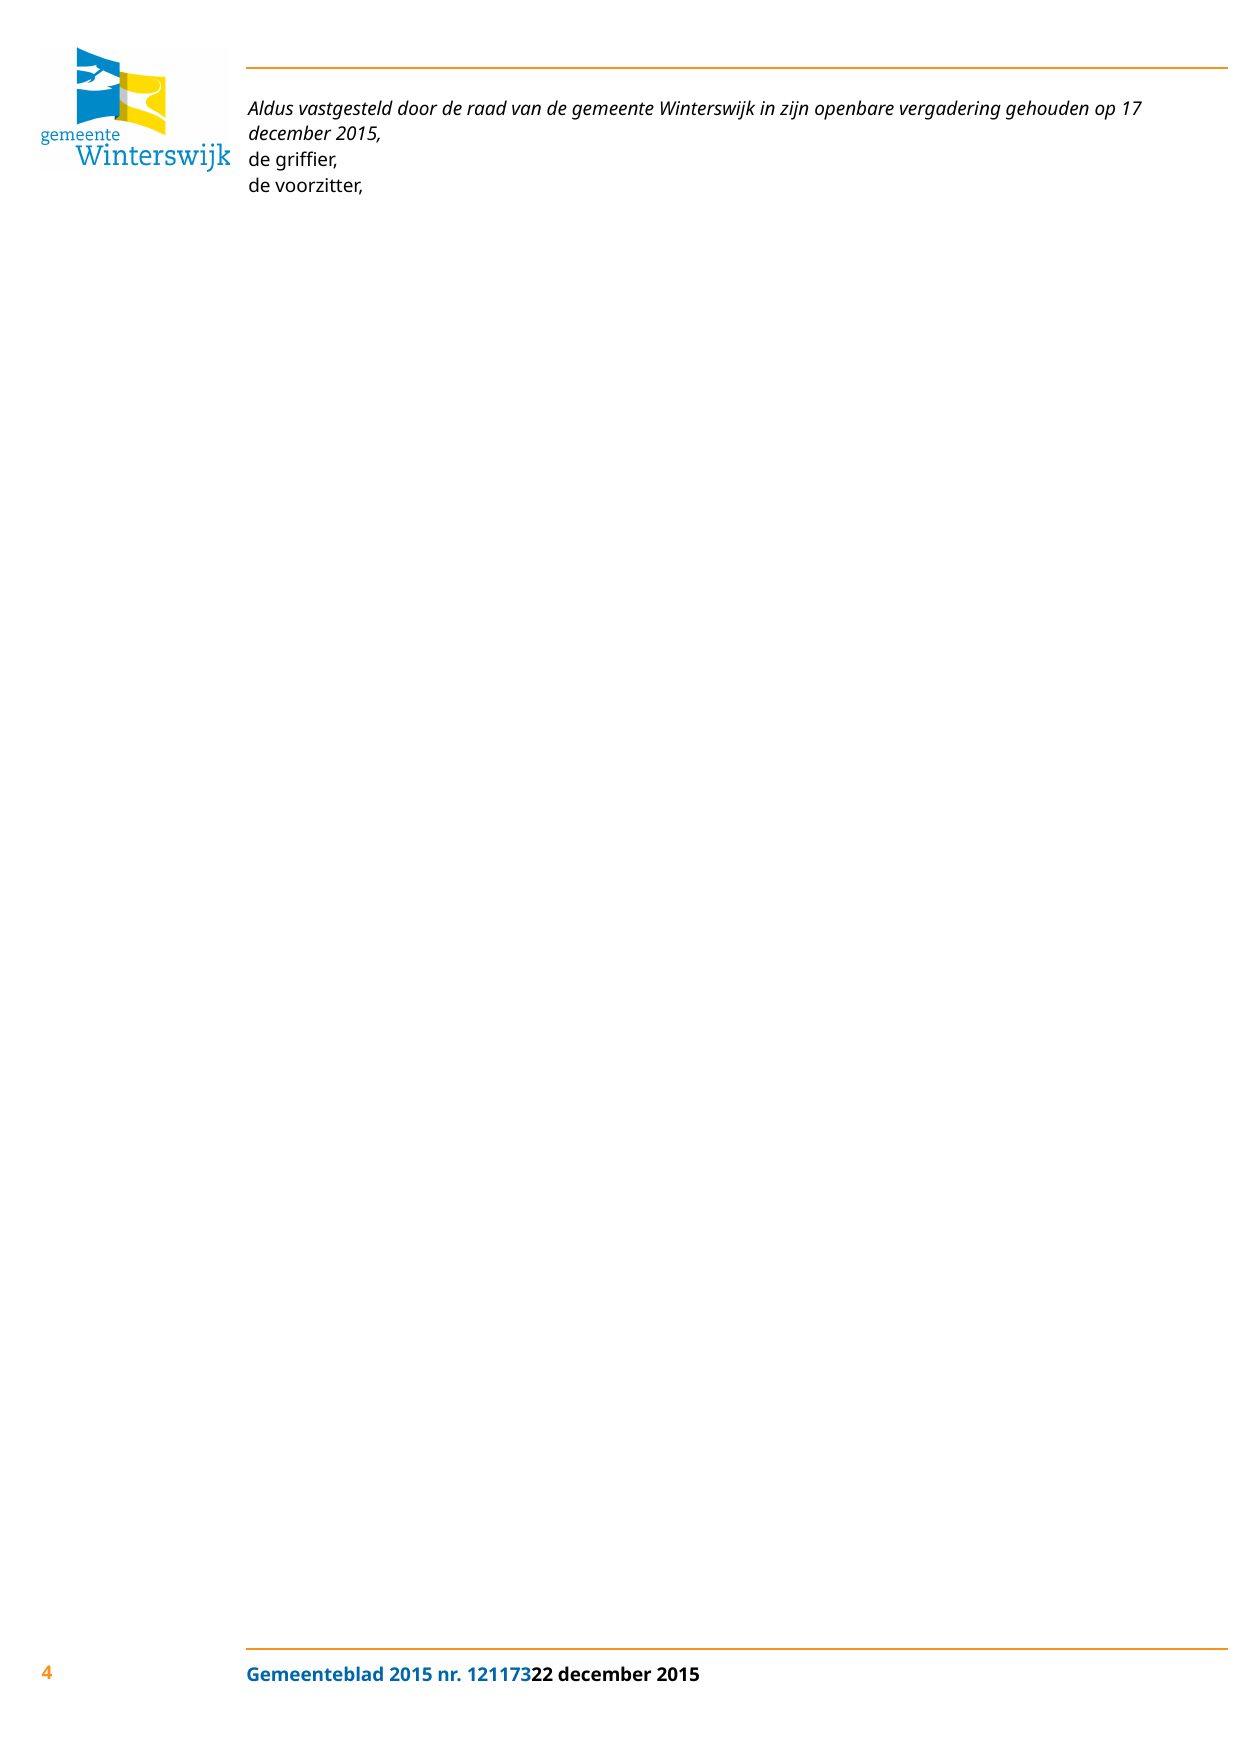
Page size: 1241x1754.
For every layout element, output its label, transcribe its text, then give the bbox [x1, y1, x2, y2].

text de griffier, [248, 146, 1152, 172]
text Aldus vastgesteld door de raad van de gemeente Winterswijk in zijn openbare vergadering gehouden op 17 december 2015, [248, 95, 1152, 146]
text de voorzitter, [248, 172, 1152, 198]
picture [225, 153, 231, 162]
picture [41, 47, 231, 172]
